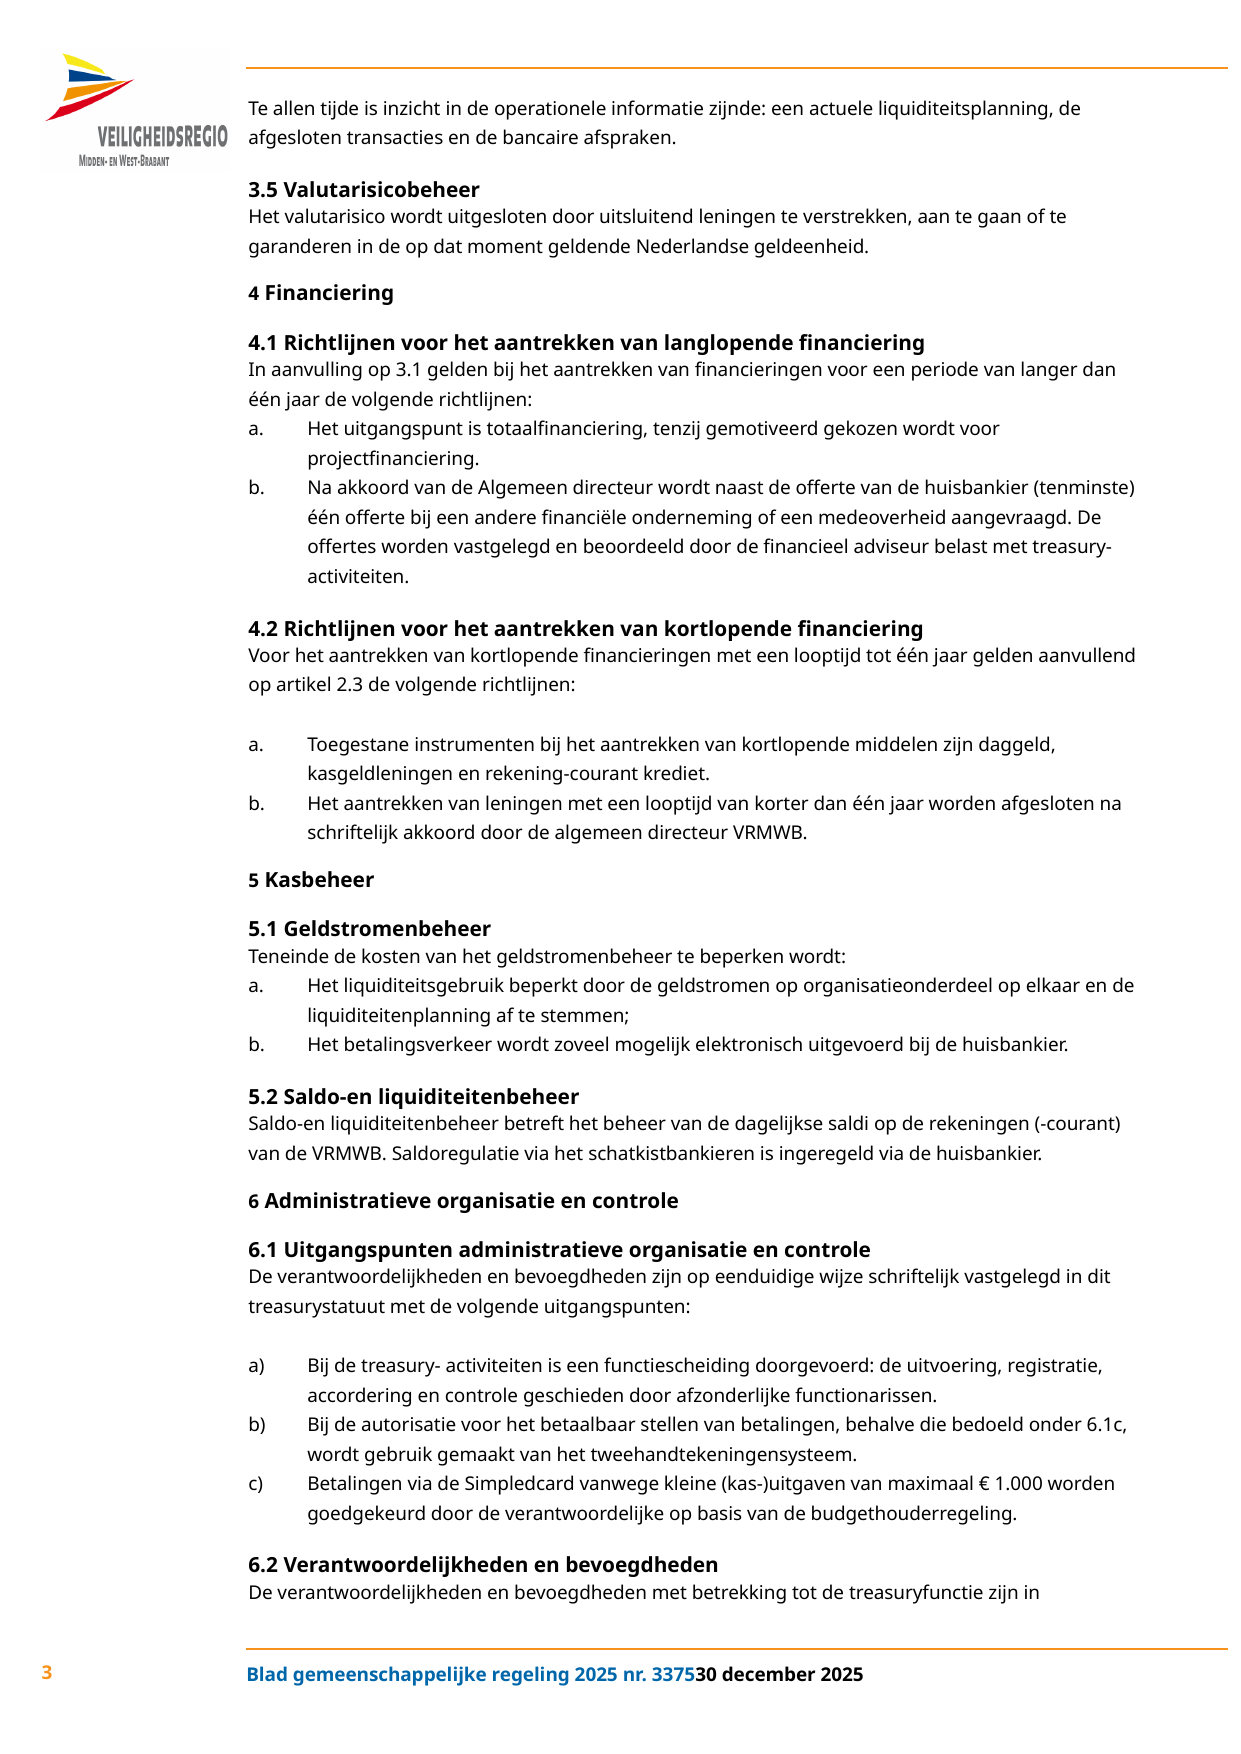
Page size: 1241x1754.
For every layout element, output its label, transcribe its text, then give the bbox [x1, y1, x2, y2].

text Voor het aantrekken van kortlopende financieringen met een looptijd tot één jaar gelden aanvullend op artikel 2.3 de volgende richtlijnen: [248, 642, 1152, 697]
text Teneinde de kosten van het geldstromenbeheer te beperken wordt: [248, 943, 1152, 969]
text 5 Kasbeheer [248, 865, 1152, 894]
list Bij de autorisatie voor het betaalbaar stellen van betalingen, behalve die bedoeld onder 6.1c, wordt gebruik gemaakt van het tweehandtekeningensysteem. [248, 1411, 1152, 1467]
picture [41, 47, 231, 172]
text In aanvulling op 3.1 gelden bij het aantrekken van financieringen voor een periode van langer dan één jaar de volgende richtlijnen: [248, 356, 1152, 411]
text 4.2 Richtlijnen voor het aantrekken van kortlopende financiering [248, 614, 1152, 642]
text 6.2 Verantwoordelijkheden en bevoegdheden [248, 1551, 1152, 1579]
list Betalingen via de Simpledcard vanwege kleine (kas-)uitgaven van maximaal € 1.000 worden goedgekeurd door de verantwoordelijke op basis van de budgethouderregeling. [248, 1471, 1152, 1526]
text Het valutarisico wordt uitgesloten door uitsluitend leningen te verstrekken, aan te gaan of te garanderen in de op dat moment geldende Nederlandse geldeenheid. [248, 203, 1152, 258]
list Na akkoord van de Algemeen directeur wordt naast de offerte van de huisbankier (tenminste) één offerte bij een andere financiële onderneming of een medeoverheid aangevraagd. De offertes worden vastgelegd en beoordeeld door de financieel adviseur belast met treasury-activiteiten. [248, 474, 1152, 589]
text 5.2 Saldo-en liquiditeitenbeheer [248, 1082, 1152, 1111]
text De verantwoordelijkheden en bevoegdheden zijn op eenduidige wijze schriftelijk vastgelegd in dit treasurystatuut met de volgende uitgangspunten: [248, 1263, 1152, 1319]
text 6.1 Uitgangspunten administratieve organisatie en controle [248, 1235, 1152, 1263]
list Het aantrekken van leningen met een looptijd van korter dan één jaar worden afgesloten na schriftelijk akkoord door de algemeen directeur VRMWB. [248, 790, 1152, 845]
text Te allen tijde is inzicht in de operationele informatie zijnde: een actuele liquiditeitsplanning, de afgesloten transacties en de bancaire afspraken. [248, 95, 1152, 150]
list Het uitgangspunt is totaalfinanciering, tenzij gemotiveerd gekozen wordt voor projectfinanciering. [248, 415, 1152, 471]
list Het betalingsverkeer wordt zoveel mogelijk elektronisch uitgevoerd bij de huisbankier. [248, 1032, 1152, 1057]
text Saldo-en liquiditeitenbeheer betreft het beheer van de dagelijkse saldi op de rekeningen (-courant) van de VRMWB. Saldoregulatie via het schatkistbankieren is ingeregeld via de huisbankier. [248, 1111, 1152, 1166]
text 5.1 Geldstromenbeheer [248, 914, 1152, 943]
list Bij de treasury- activiteiten is een functiescheiding doorgevoerd: de uitvoering, registratie, accordering en controle geschieden door afzonderlijke functionarissen. [248, 1352, 1152, 1407]
text 6 Administratieve organisatie en controle [248, 1186, 1152, 1214]
text De verantwoordelijkheden en bevoegdheden met betrekking tot de treasuryfunctie zijn in [248, 1579, 1152, 1605]
text 3.5 Valutarisicobeheer [248, 175, 1152, 203]
list Het liquiditeitsgebruik beperkt door de geldstromen op organisatieonderdeel op elkaar en de liquiditeitenplanning af te stemmen; [248, 972, 1152, 1028]
list Toegestane instrumenten bij het aantrekken van kortlopende middelen zijn daggeld, kasgeldleningen en rekening-courant krediet. [248, 731, 1152, 786]
text 4 Financiering [248, 278, 1152, 307]
text 4.1 Richtlijnen voor het aantrekken van langlopende financiering [248, 328, 1152, 356]
